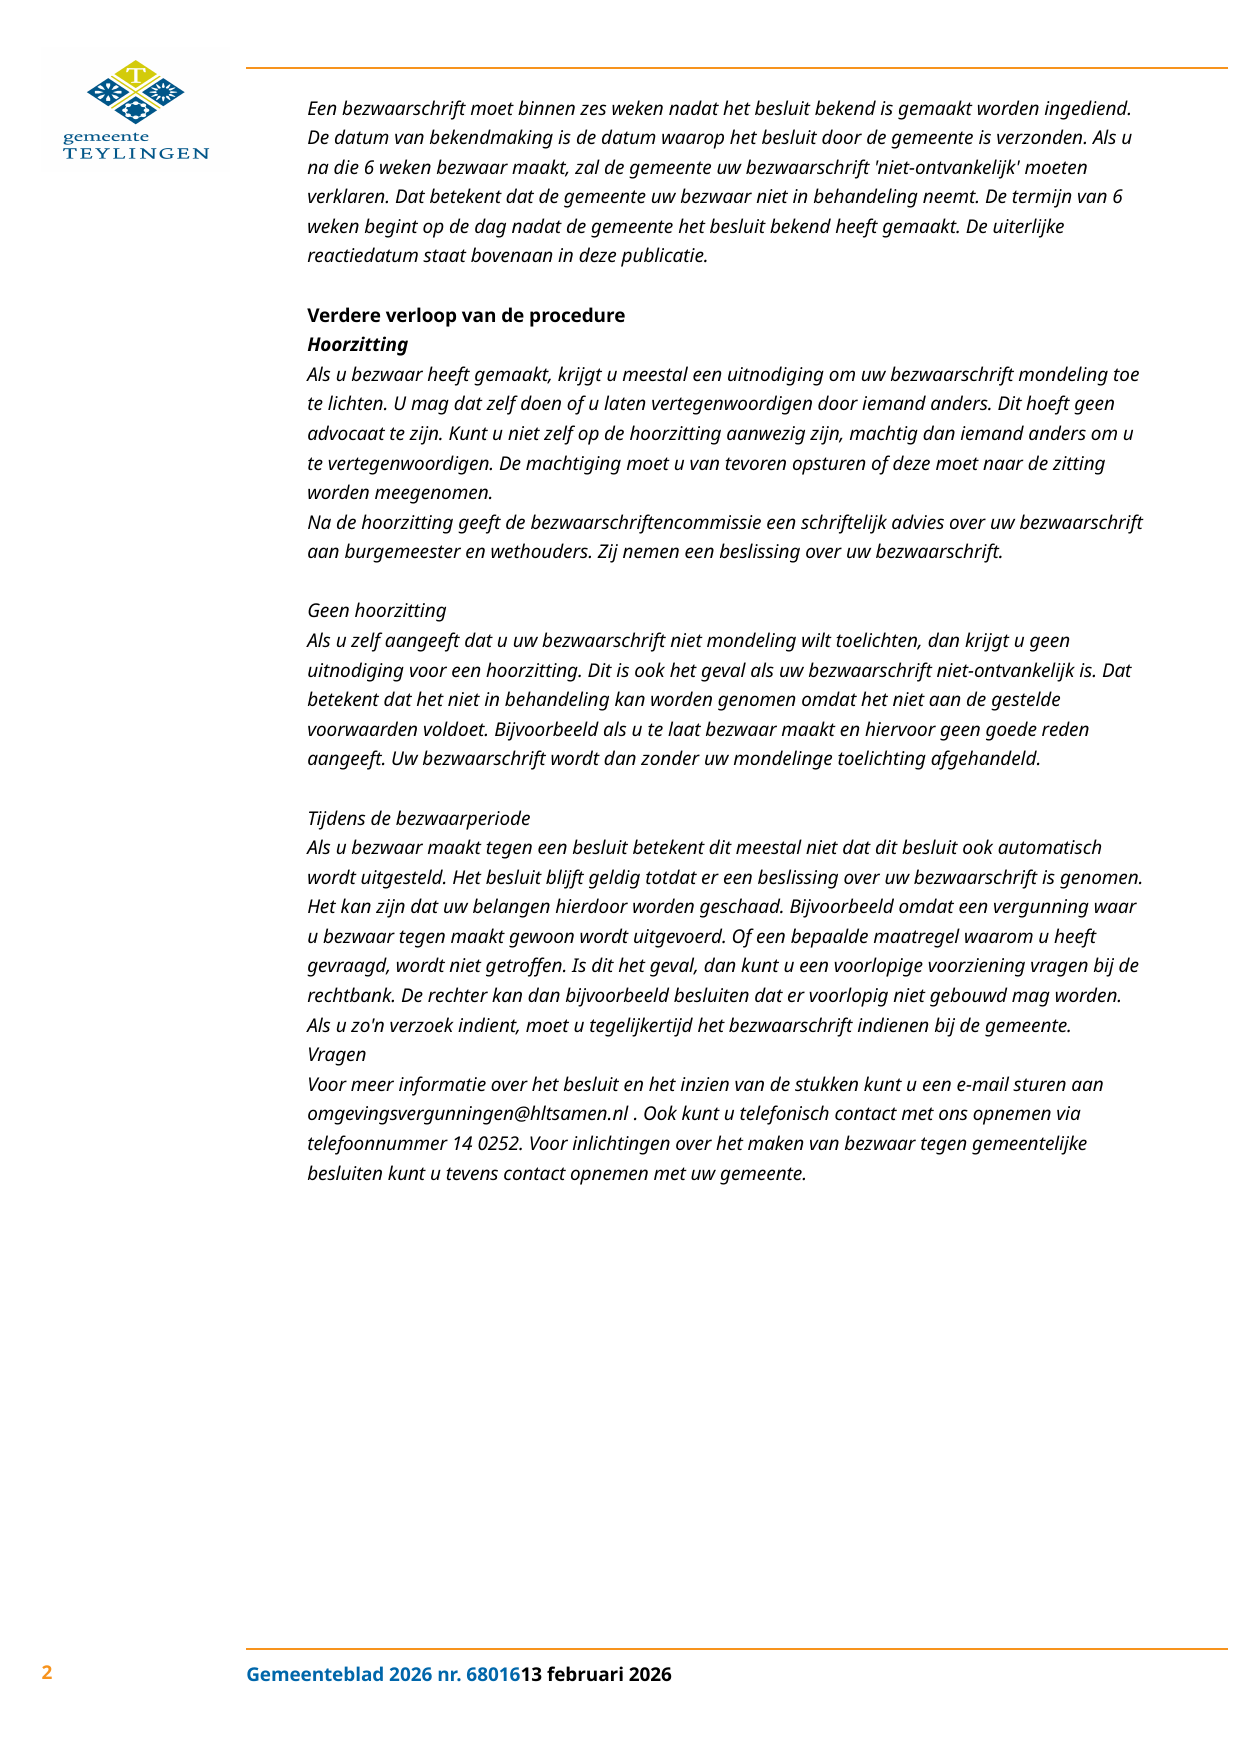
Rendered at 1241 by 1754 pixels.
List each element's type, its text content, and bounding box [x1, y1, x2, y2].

list Vragen [248, 1041, 1152, 1067]
list Een bezwaarschrift moet binnen zes weken nadat het besluit bekend is gemaakt worden ingediend. De datum van bekendmaking is de datum waarop het besluit door de gemeente is verzonden. Als u na die 6 weken bezwaar maakt, zal de gemeente uw bezwaarschrift 'niet-ontvankelijk' moeten verklaren. Dat betekent dat de gemeente uw bezwaar niet in behandeling neemt. De termijn van 6 weken begint op de dag nadat de gemeente het besluit bekend heeft gemaakt. De uiterlijke reactiedatum staat bovenaan in deze publicatie. [248, 95, 1152, 268]
list Als u bezwaar heeft gemaakt, krijgt u meestal een uitnodiging om uw bezwaarschrift mondeling toe te lichten. U mag dat zelf doen of u laten vertegenwoordigen door iemand anders. Dit hoeft geen advocaat te zijn. Kunt u niet zelf op de hoorzitting aanwezig zijn, machtig dan iemand anders om u te vertegenwoordigen. De machtiging moet u van tevoren opsturen of deze moet naar de zitting worden meegenomen. [248, 361, 1152, 505]
list Verdere verloop van de procedure [248, 302, 1152, 328]
list Geen hoorzitting [248, 598, 1152, 623]
list Tijdens de bezwaarperiode [248, 805, 1152, 831]
list Na de hoorzitting geeft de bezwaarschriftencommissie een schriftelijk advies over uw bezwaarschrift aan burgemeester en wethouders. Zij nemen een beslissing over uw bezwaarschrift. [248, 509, 1152, 564]
list Voor meer informatie over het besluit en het inzien van de stukken kunt u een e-mail sturen aan omgevingsvergunningen@hltsamen.nl . Ook kunt u telefonisch contact met ons opnemen via telefoonnummer 14 0252. Voor inlichtingen over het maken van bezwaar tegen gemeentelijke besluiten kunt u tevens contact opnemen met uw gemeente. [248, 1071, 1152, 1186]
picture [41, 47, 231, 172]
list Hoorzitting [248, 331, 1152, 357]
list Als u bezwaar maakt tegen een besluit betekent dit meestal niet dat dit besluit ook automatisch wordt uitgesteld. Het besluit blijft geldig totdat er een beslissing over uw bezwaarschrift is genomen. Het kan zijn dat uw belangen hierdoor worden geschaad. Bijvoorbeeld omdat een vergunning waar u bezwaar tegen maakt gewoon wordt uitgevoerd. Of een bepaalde maatregel waarom u heeft gevraagd, wordt niet getroffen. Is dit het geval, dan kunt u een voorlopige voorziening vragen bij de rechtbank. De rechter kan dan bijvoorbeeld besluiten dat er voorlopig niet gebouwd mag worden. Als u zo'n verzoek indient, moet u tegelijkertijd het bezwaarschrift indienen bij de gemeente. [248, 834, 1152, 1038]
list Als u zelf aangeeft dat u uw bezwaarschrift niet mondeling wilt toelichten, dan krijgt u geen uitnodiging voor een hoorzitting. Dit is ook het geval als uw bezwaarschrift niet-ontvankelijk is. Dat betekent dat het niet in behandeling kan worden genomen omdat het niet aan de gestelde voorwaarden voldoet. Bijvoorbeeld als u te laat bezwaar maakt en hiervoor geen goede reden aangeeft. Uw bezwaarschrift wordt dan zonder uw mondelinge toelichting afgehandeld. [248, 627, 1152, 771]
